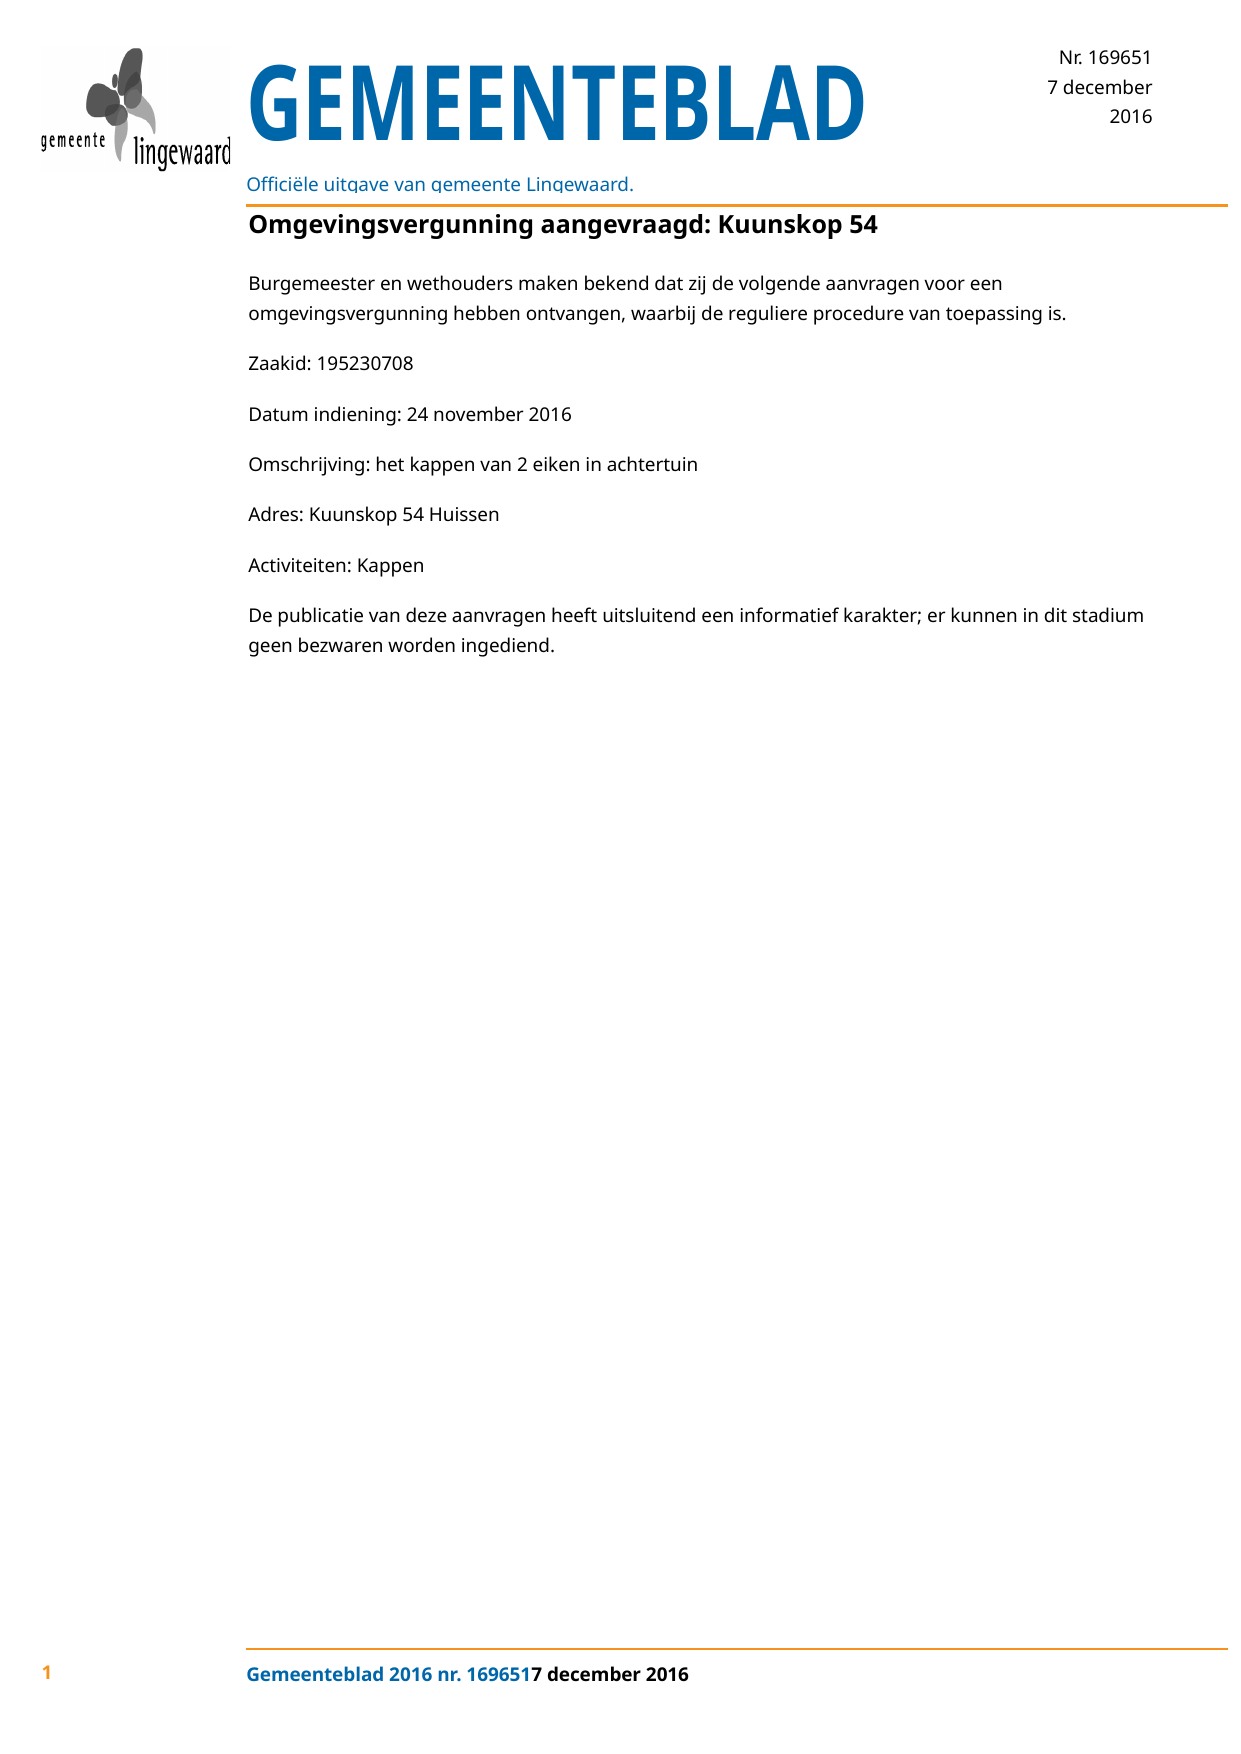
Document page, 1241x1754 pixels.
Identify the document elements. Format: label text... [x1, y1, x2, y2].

text Zaakid: 195230708 [248, 350, 1152, 376]
text De publicatie van deze aanvragen heeft uitsluitend een informatief karakter; er kunnen in dit stadium geen bezwaren worden ingediend. [248, 602, 1152, 658]
text Burgemeester en wethouders maken bekend dat zij de volgende aanvragen voor een omgevingsvergunning hebben ontvangen, waarbij de reguliere procedure van toepassing is. [248, 270, 1152, 326]
text Adres: Kuunskop 54 Huissen [248, 502, 1152, 527]
text Datum indiening: 24 november 2016 [248, 401, 1152, 426]
picture [41, 47, 231, 172]
text Omschrijving: het kappen van 2 eiken in achtertuin [248, 451, 1152, 477]
text Activiteiten: Kappen [248, 552, 1152, 578]
text Omgevingsvergunning aangevraagd: Kuunskop 54 [248, 207, 1152, 241]
